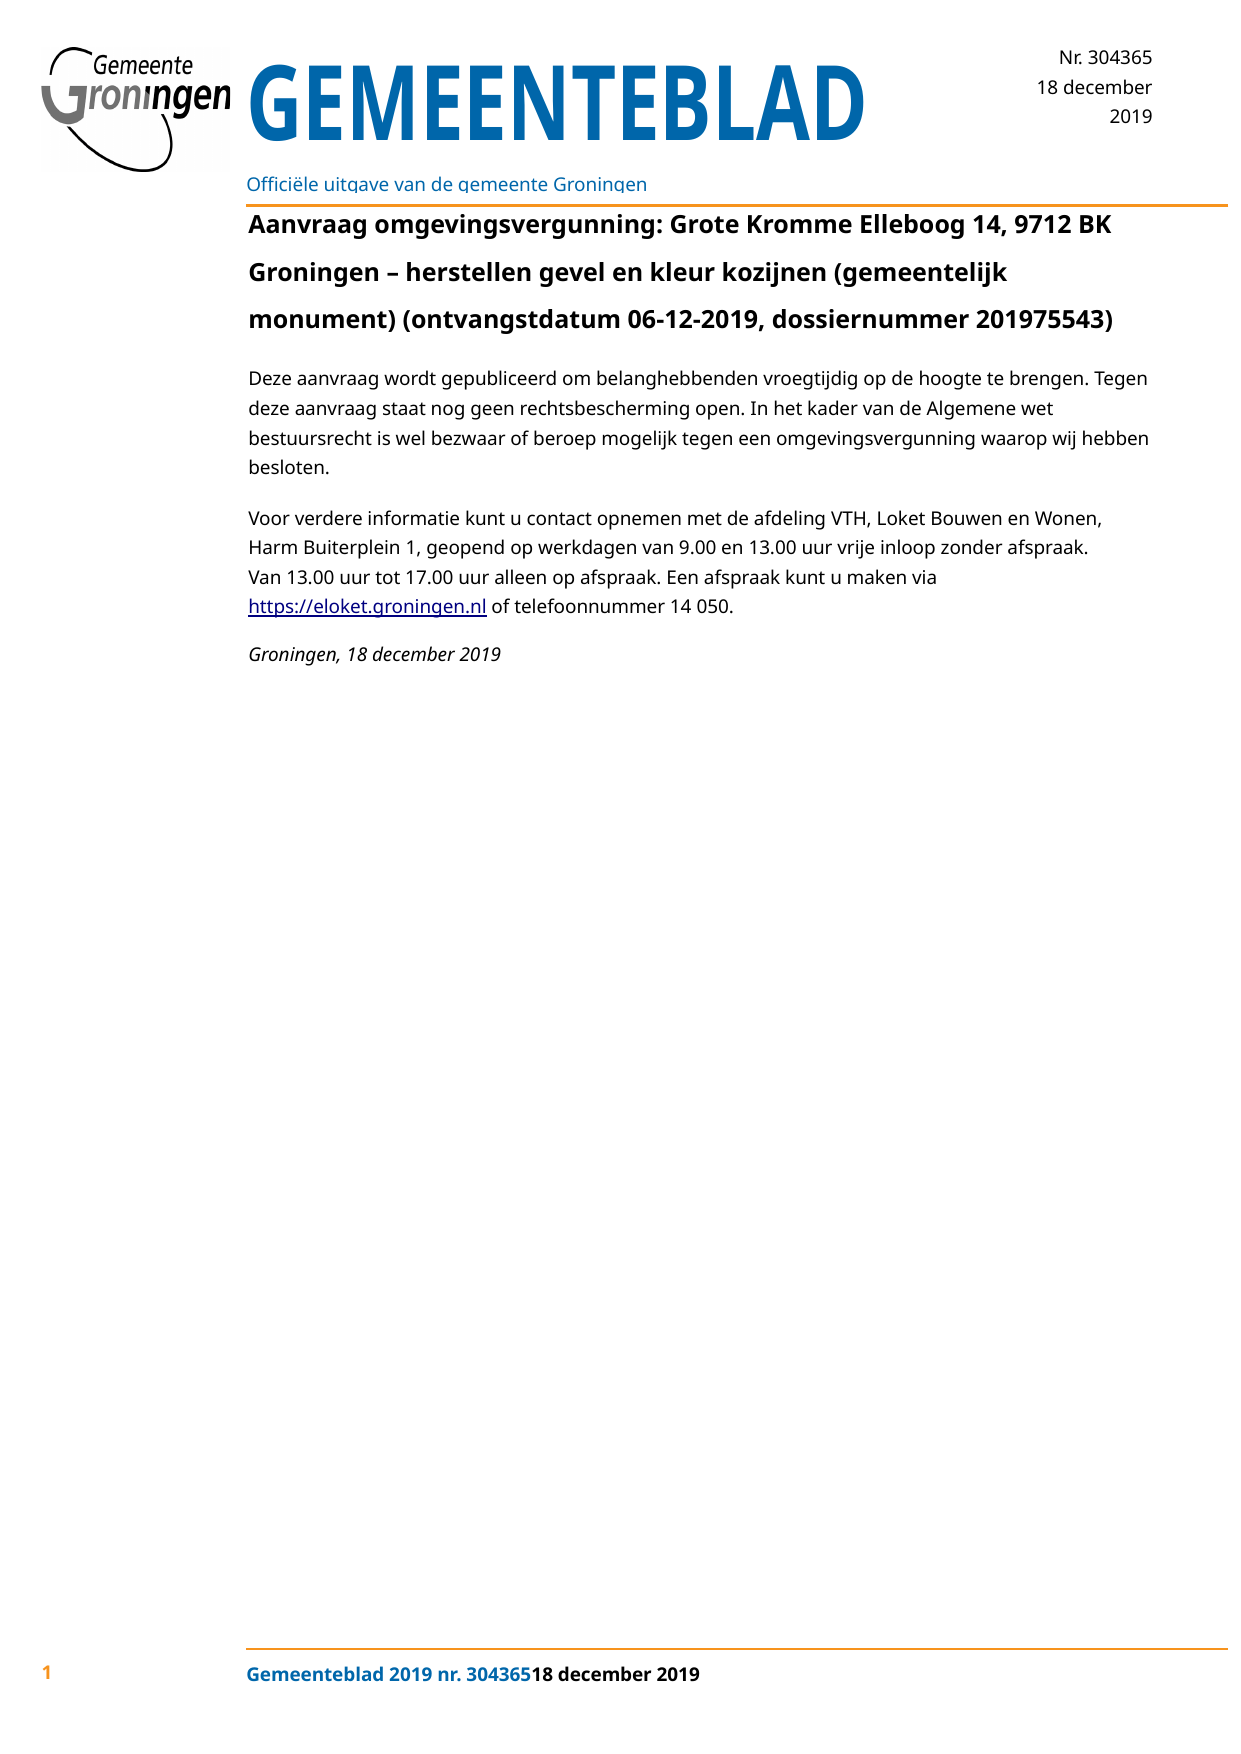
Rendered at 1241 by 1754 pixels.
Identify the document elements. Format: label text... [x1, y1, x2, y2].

text Groningen, 18 december 2019 [248, 641, 1152, 667]
text Deze aanvraag wordt gepubliceerd om belanghebbenden vroegtijdig op de hoogte te brengen. Tegen deze aanvraag staat nog geen rechtsbescherming open. In het kader van de Algemene wet bestuursrecht is wel bezwaar of beroep mogelijk tegen een omgevingsvergunning waarop wij hebben besloten. [248, 366, 1152, 480]
text Aanvraag omgevingsvergunning: Grote Kromme Elleboog 14, 9712 BK Groningen – herstellen gevel en kleur kozijnen (gemeentelijk monument) (ontvangstdatum 06-12-2019, dossiernummer 201975543) [248, 207, 1152, 336]
picture [41, 47, 231, 172]
text Voor verdere informatie kunt u contact opnemen met de afdeling VTH, Loket Bouwen en Wonen, Harm Buiterplein 1, geopend op werkdagen van 9.00 en 13.00 uur vrije inloop zonder afspraak. Van 13.00 uur tot 17.00 uur alleen op afspraak. Een afspraak kunt u maken via https://eloket.groningen.nl of telefoonnummer 14 050. [248, 505, 1152, 619]
